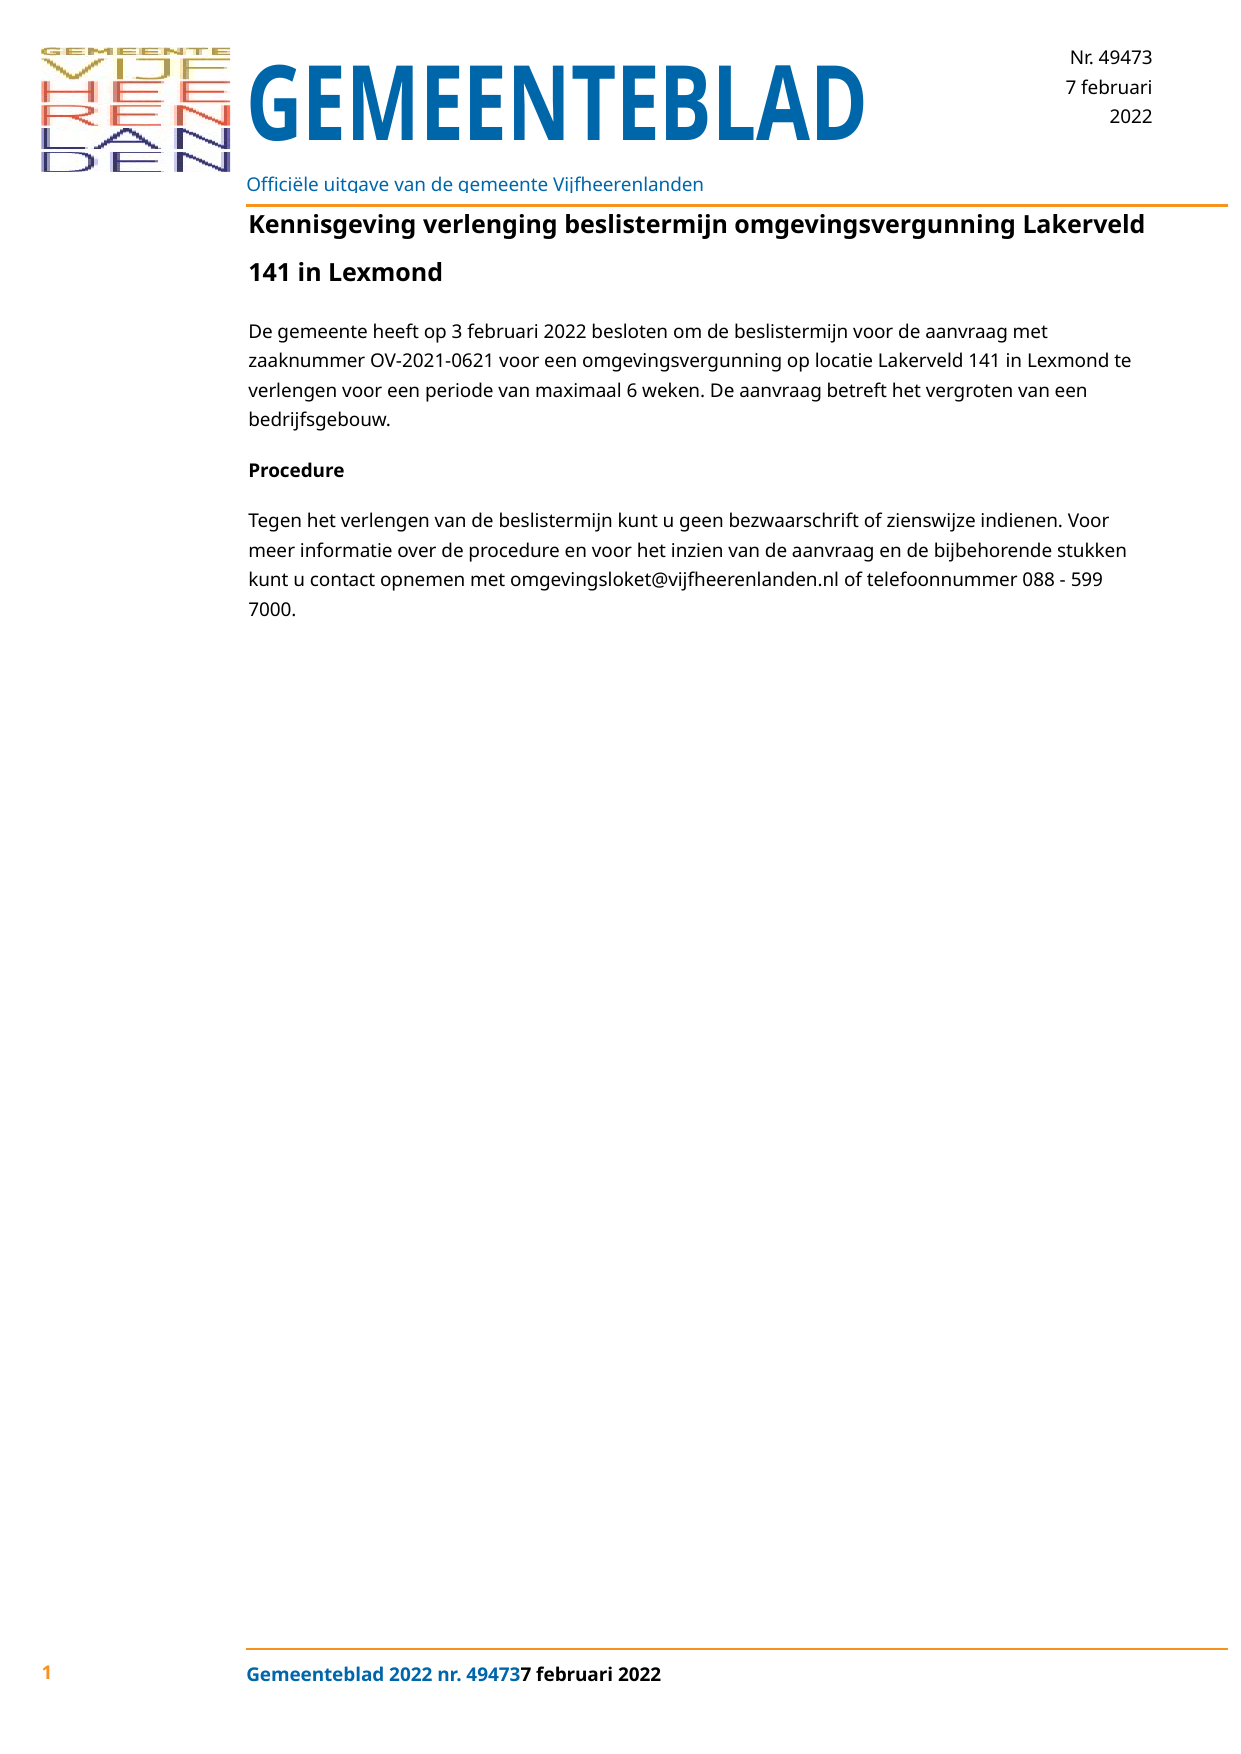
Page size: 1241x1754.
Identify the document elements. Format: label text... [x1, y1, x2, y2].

text Tegen het verlengen van de beslistermijn kunt u geen bezwaarschrift of zienswijze indienen. Voor meer informatie over de procedure en voor het inzien van de aanvraag en de bijbehorende stukken kunt u contact opnemen met omgevingsloket@vijfheerenlanden.nl of telefoonnummer 088 - 599 7000. [248, 507, 1152, 622]
text De gemeente heeft op 3 februari 2022 besloten om de beslistermijn voor de aanvraag met zaaknummer OV-2021-0621 voor een omgevingsvergunning op locatie Lakerveld 141 in Lexmond te verlengen voor een periode van maximaal 6 weken. De aanvraag betreft het vergroten van een bedrijfsgebouw. [248, 318, 1152, 432]
picture [41, 47, 231, 172]
text Procedure [248, 457, 1152, 483]
text Kennisgeving verlenging beslistermijn omgevingsvergunning Lakerveld 141 in Lexmond [248, 207, 1152, 288]
